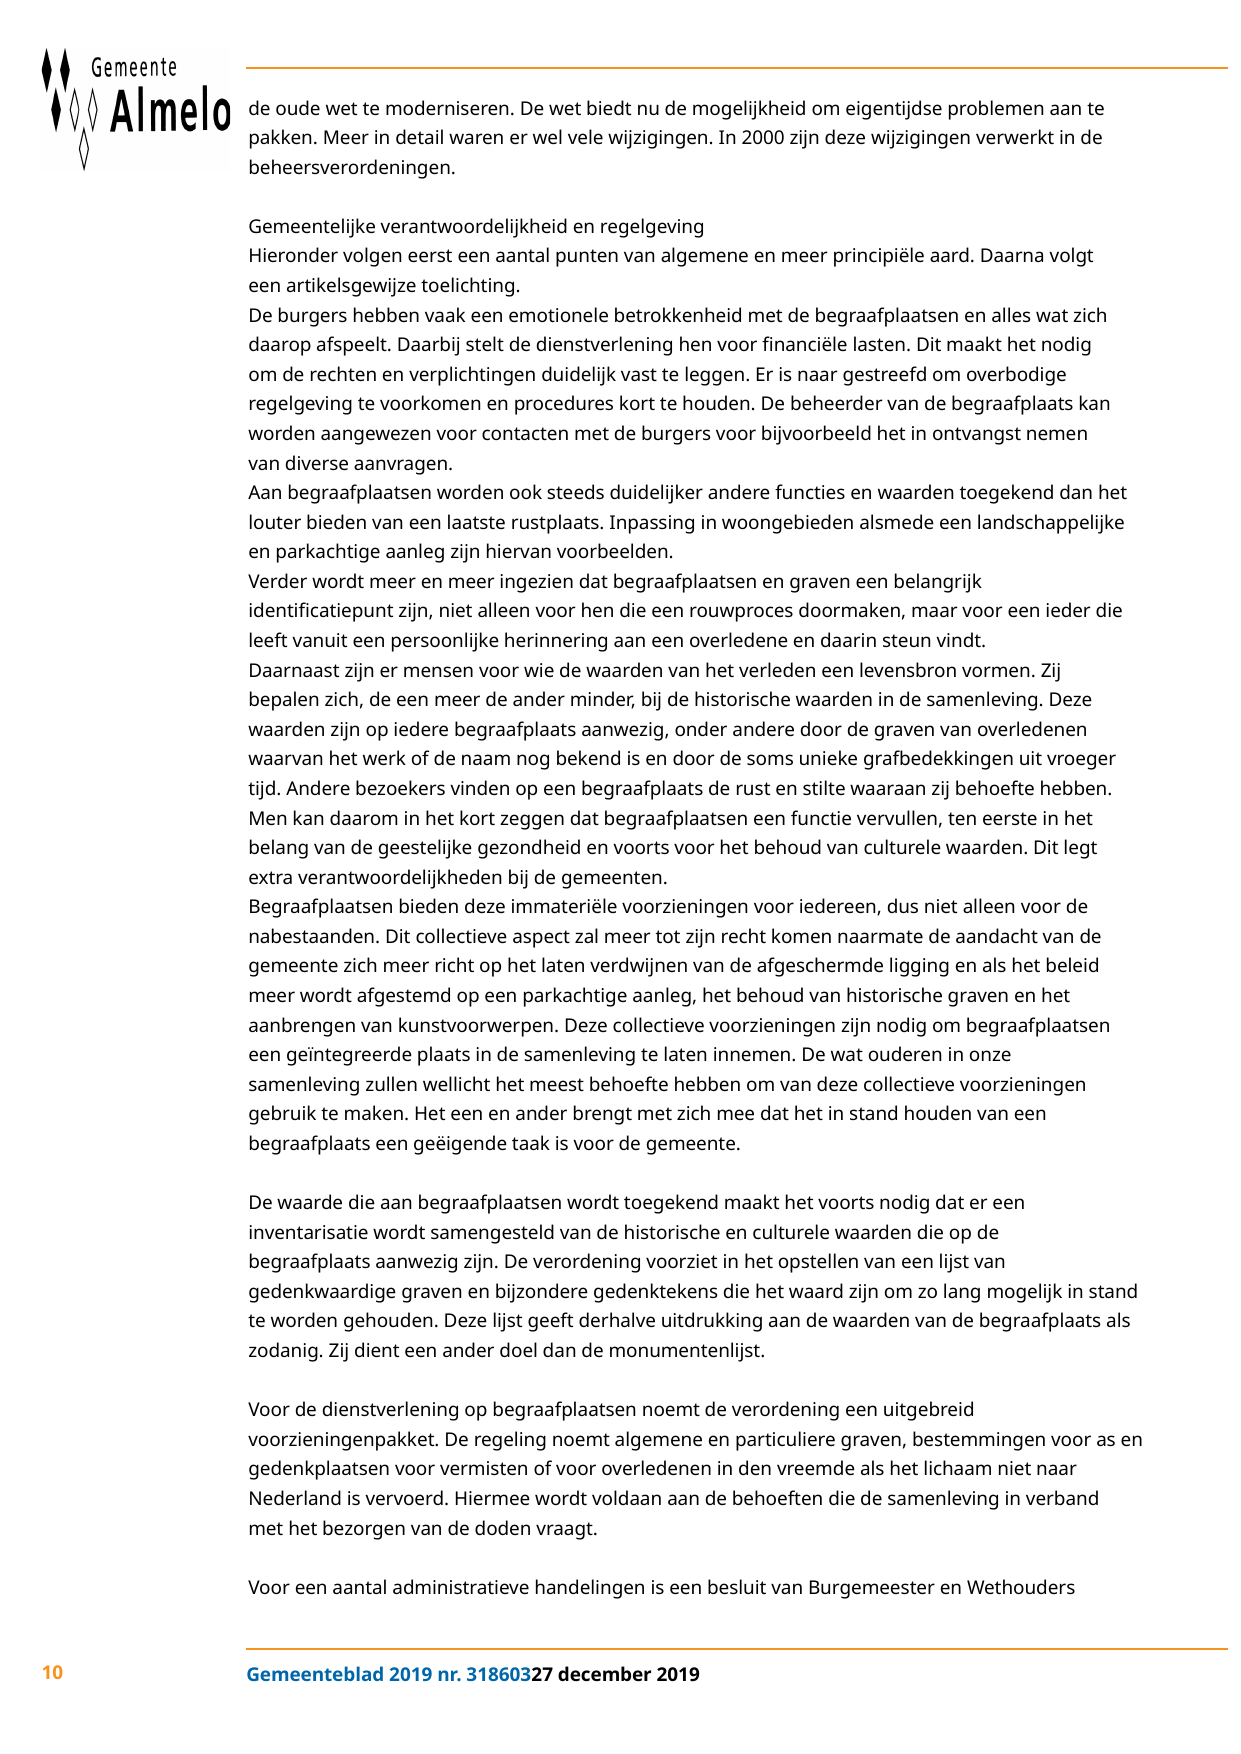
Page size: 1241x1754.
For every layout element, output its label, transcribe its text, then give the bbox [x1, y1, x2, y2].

text pakken. Meer in detail waren er wel vele wijzigingen. In 2000 zijn deze wijzigingen verwerkt in de beheersverordeningen. [248, 124, 1152, 180]
text nabestaanden. Dit collectieve aspect zal meer tot zijn recht komen naarmate de aandacht van de [248, 923, 1152, 949]
text Hieronder volgen eerst een aantal punten van algemene en meer principiële aard. Daarna volgt [248, 243, 1152, 268]
text Voor een aantal administratieve handelingen is een besluit van Burgemeester en Wethouders [248, 1574, 1152, 1600]
text Begraafplaatsen bieden deze immateriële voorzieningen voor iedereen, dus niet alleen voor de [248, 893, 1152, 919]
text De burgers hebben vaak een emotionele betrokkenheid met de begraafplaatsen en alles wat zich [248, 302, 1152, 328]
text een geïntegreerde plaats in de samenleving te laten innemen. De wat ouderen in onze [248, 1041, 1152, 1067]
text begraafplaats aanwezig zijn. De verordening voorziet in het opstellen van een lijst van gedenkwaardige graven en bijzondere gedenktekens die het waard zijn om zo lang mogelijk in stand te worden gehouden. Deze lijst geeft derhalve uitdrukking aan de waarden van de begraafplaats als zodanig. Zij dient een ander doel dan de monumentenlijst. [248, 1248, 1152, 1363]
text gemeente zich meer richt op het laten verdwijnen van de afgeschermde ligging en als het beleid [248, 953, 1152, 978]
text Aan begraafplaatsen worden ook steeds duidelijker andere functies en waarden toegekend dan het louter bieden van een laatste rustplaats. Inpassing in woongebieden alsmede een landschappelijke en parkachtige aanleg zijn hiervan voorbeelden. [248, 479, 1152, 564]
text Verder wordt meer en meer ingezien dat begraafplaatsen en graven een belangrijk [248, 568, 1152, 594]
text daarop afspeelt. Daarbij stelt de dienstverlening hen voor financiële lasten. Dit maakt het nodig [248, 331, 1152, 357]
text meer wordt afgestemd op een parkachtige aanleg, het behoud van historische graven en het [248, 982, 1152, 1008]
text Gemeentelijke verantwoordelijkheid en regelgeving [248, 213, 1152, 239]
text Men kan daarom in het kort zeggen dat begraafplaatsen een functie vervullen, ten eerste in het [248, 805, 1152, 831]
text identificatiepunt zijn, niet alleen voor hen die een rouwproces doormaken, maar voor een ieder die leeft vanuit een persoonlijke herinnering aan een overledene en daarin steun vindt. [248, 598, 1152, 653]
text Voor de dienstverlening op begraafplaatsen noemt de verordening een uitgebreid [248, 1396, 1152, 1422]
text waarvan het werk of de naam nog bekend is en door de soms unieke grafbedekkingen uit vroeger tijd. Andere bezoekers vinden op een begraafplaats de rust en stilte waaraan zij behoefte hebben. [248, 746, 1152, 801]
text Daarnaast zijn er mensen voor wie de waarden van het verleden een levensbron vormen. Zij [248, 657, 1152, 683]
text om de rechten en verplichtingen duidelijk vast te leggen. Er is naar gestreefd om overbodige [248, 361, 1152, 387]
text extra verantwoordelijkheden bij de gemeenten. [248, 864, 1152, 890]
text regelgeving te voorkomen en procedures kort te houden. De beheerder van de begraafplaats kan [248, 391, 1152, 416]
text worden aangewezen voor contacten met de burgers voor bijvoorbeeld het in ontvangst nemen [248, 420, 1152, 446]
text aanbrengen van kunstvoorwerpen. Deze collectieve voorzieningen zijn nodig om begraafplaatsen [248, 1012, 1152, 1038]
text inventarisatie wordt samengesteld van de historische en culturele waarden die op de [248, 1219, 1152, 1245]
picture [41, 47, 231, 172]
text voorzieningenpakket. De regeling noemt algemene en particuliere graven, bestemmingen voor as en gedenkplaatsen voor vermisten of voor overledenen in den vreemde als het lichaam niet naar [248, 1426, 1152, 1481]
text begraafplaats een geëigende taak is voor de gemeente. [248, 1130, 1152, 1156]
text gebruik te maken. Het een en ander brengt met zich mee dat het in stand houden van een [248, 1101, 1152, 1126]
text De waarde die aan begraafplaatsen wordt toegekend maakt het voorts nodig dat er een [248, 1189, 1152, 1215]
text belang van de geestelijke gezondheid en voorts voor het behoud van culturele waarden. Dit legt [248, 834, 1152, 860]
text waarden zijn op iedere begraafplaats aanwezig, onder andere door de graven van overledenen [248, 716, 1152, 742]
text bepalen zich, de een meer de ander minder, bij de historische waarden in de samenleving. Deze [248, 686, 1152, 712]
text van diverse aanvragen. [248, 450, 1152, 476]
text samenleving zullen wellicht het meest behoefte hebben om van deze collectieve voorzieningen [248, 1071, 1152, 1097]
text een artikelsgewijze toelichting. [248, 272, 1152, 298]
text met het bezorgen van de doden vraagt. [248, 1515, 1152, 1541]
text de oude wet te moderniseren. De wet biedt nu de mogelijkheid om eigentijdse problemen aan te [248, 95, 1152, 121]
text Nederland is vervoerd. Hiermee wordt voldaan aan de behoeften die de samenleving in verband [248, 1485, 1152, 1511]
